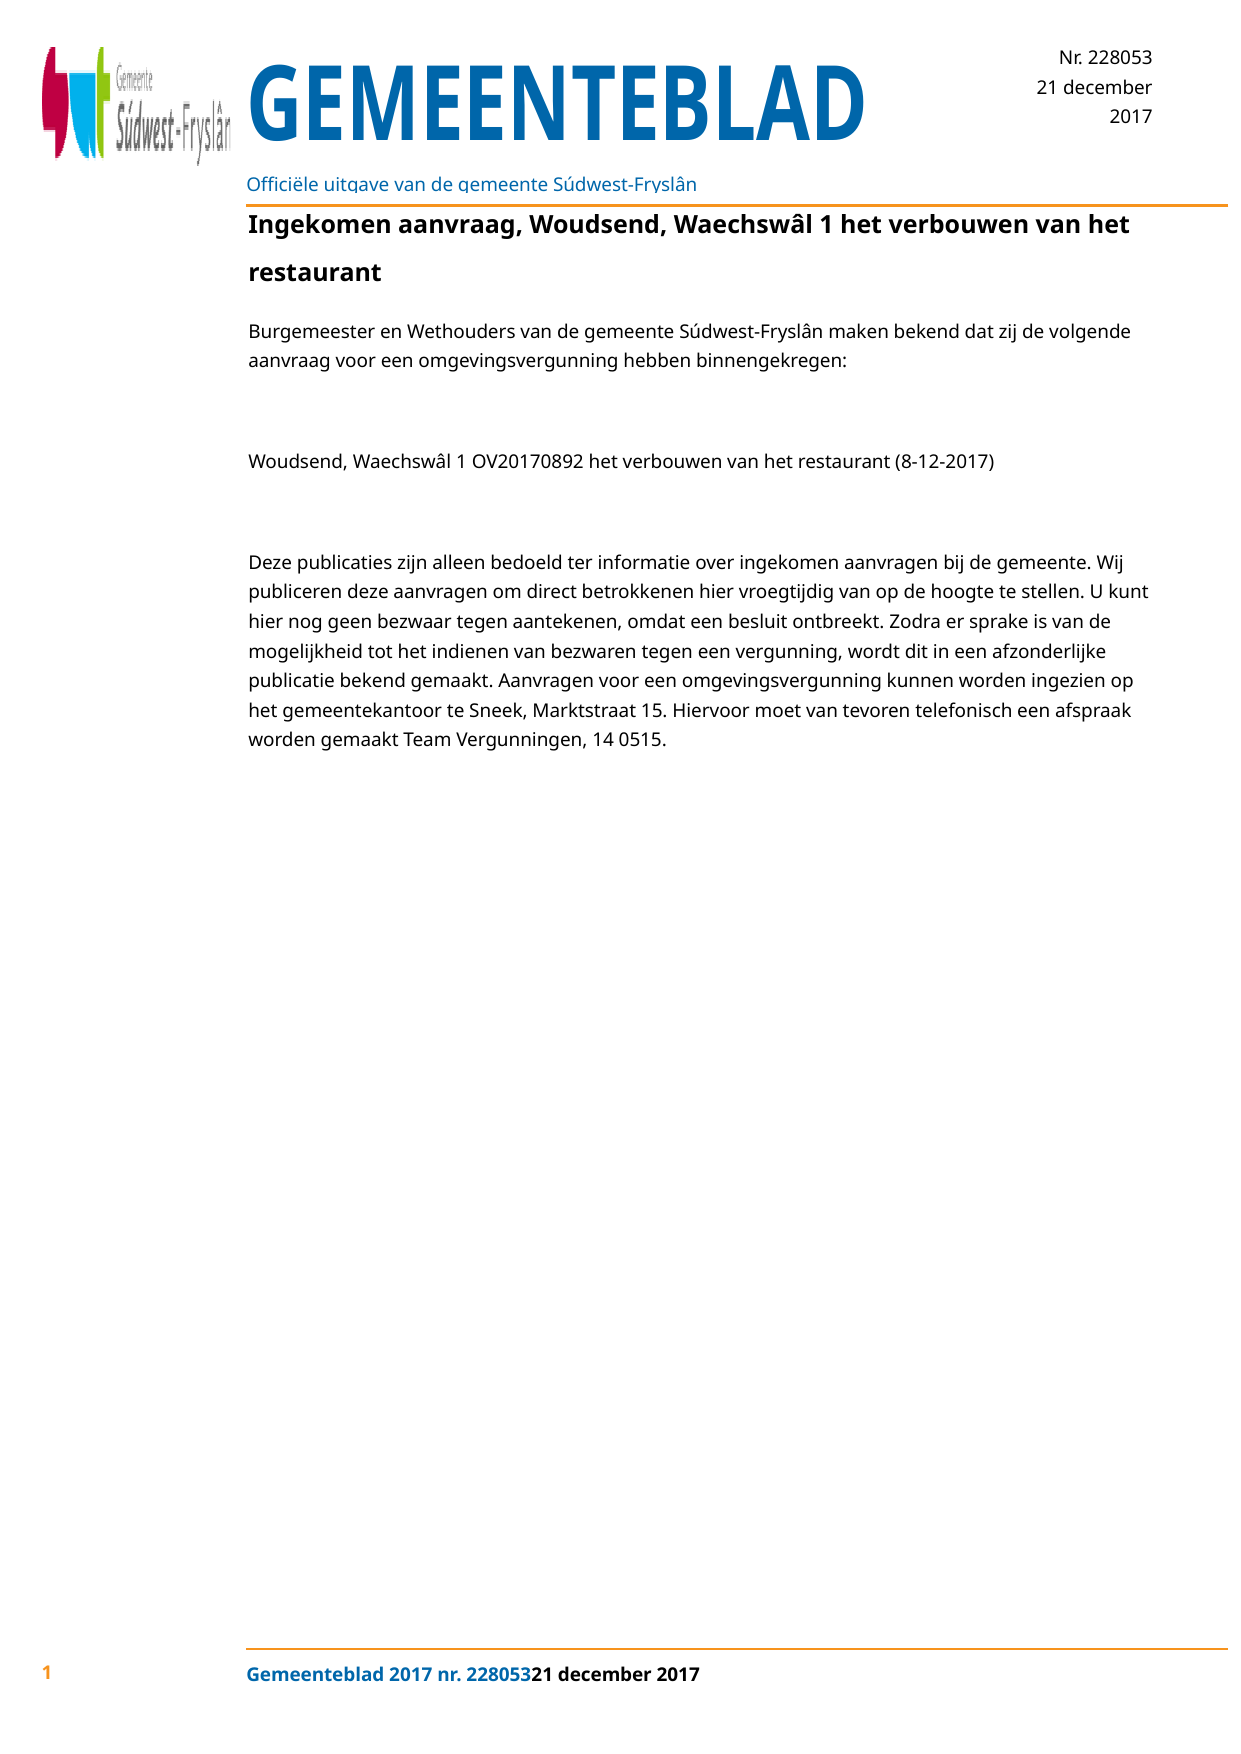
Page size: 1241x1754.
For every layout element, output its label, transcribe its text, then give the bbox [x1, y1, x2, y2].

text Ingekomen aanvraag, Woudsend, Waechswâl 1 het verbouwen van het restaurant [248, 207, 1152, 288]
text Deze publicaties zijn alleen bedoeld ter informatie over ingekomen aanvragen bij de gemeente. Wij publiceren deze aanvragen om direct betrokkenen hier vroegtijdig van op de hoogte te stellen. U kunt hier nog geen bezwaar tegen aantekenen, omdat een besluit ontbreekt. Zodra er sprake is van de mogelijkheid tot het indienen van bezwaren tegen een vergunning, wordt dit in een afzonderlijke publicatie bekend gemaakt. Aanvragen voor een omgevingsvergunning kunnen worden ingezien op het gemeentekantoor te Sneek, Marktstraat 15. Hiervoor moet van tevoren telefonisch een afspraak worden gemaakt Team Vergunningen, 14 0515. [248, 549, 1152, 752]
picture [41, 47, 231, 172]
text Burgemeester en Wethouders van de gemeente Súdwest-Fryslân maken bekend dat zij de volgende aanvraag voor een omgevingsvergunning hebben binnengekregen: [248, 318, 1152, 373]
text Woudsend, Waechswâl 1 OV20170892 het verbouwen van het restaurant (8-12-2017) [248, 448, 1152, 474]
